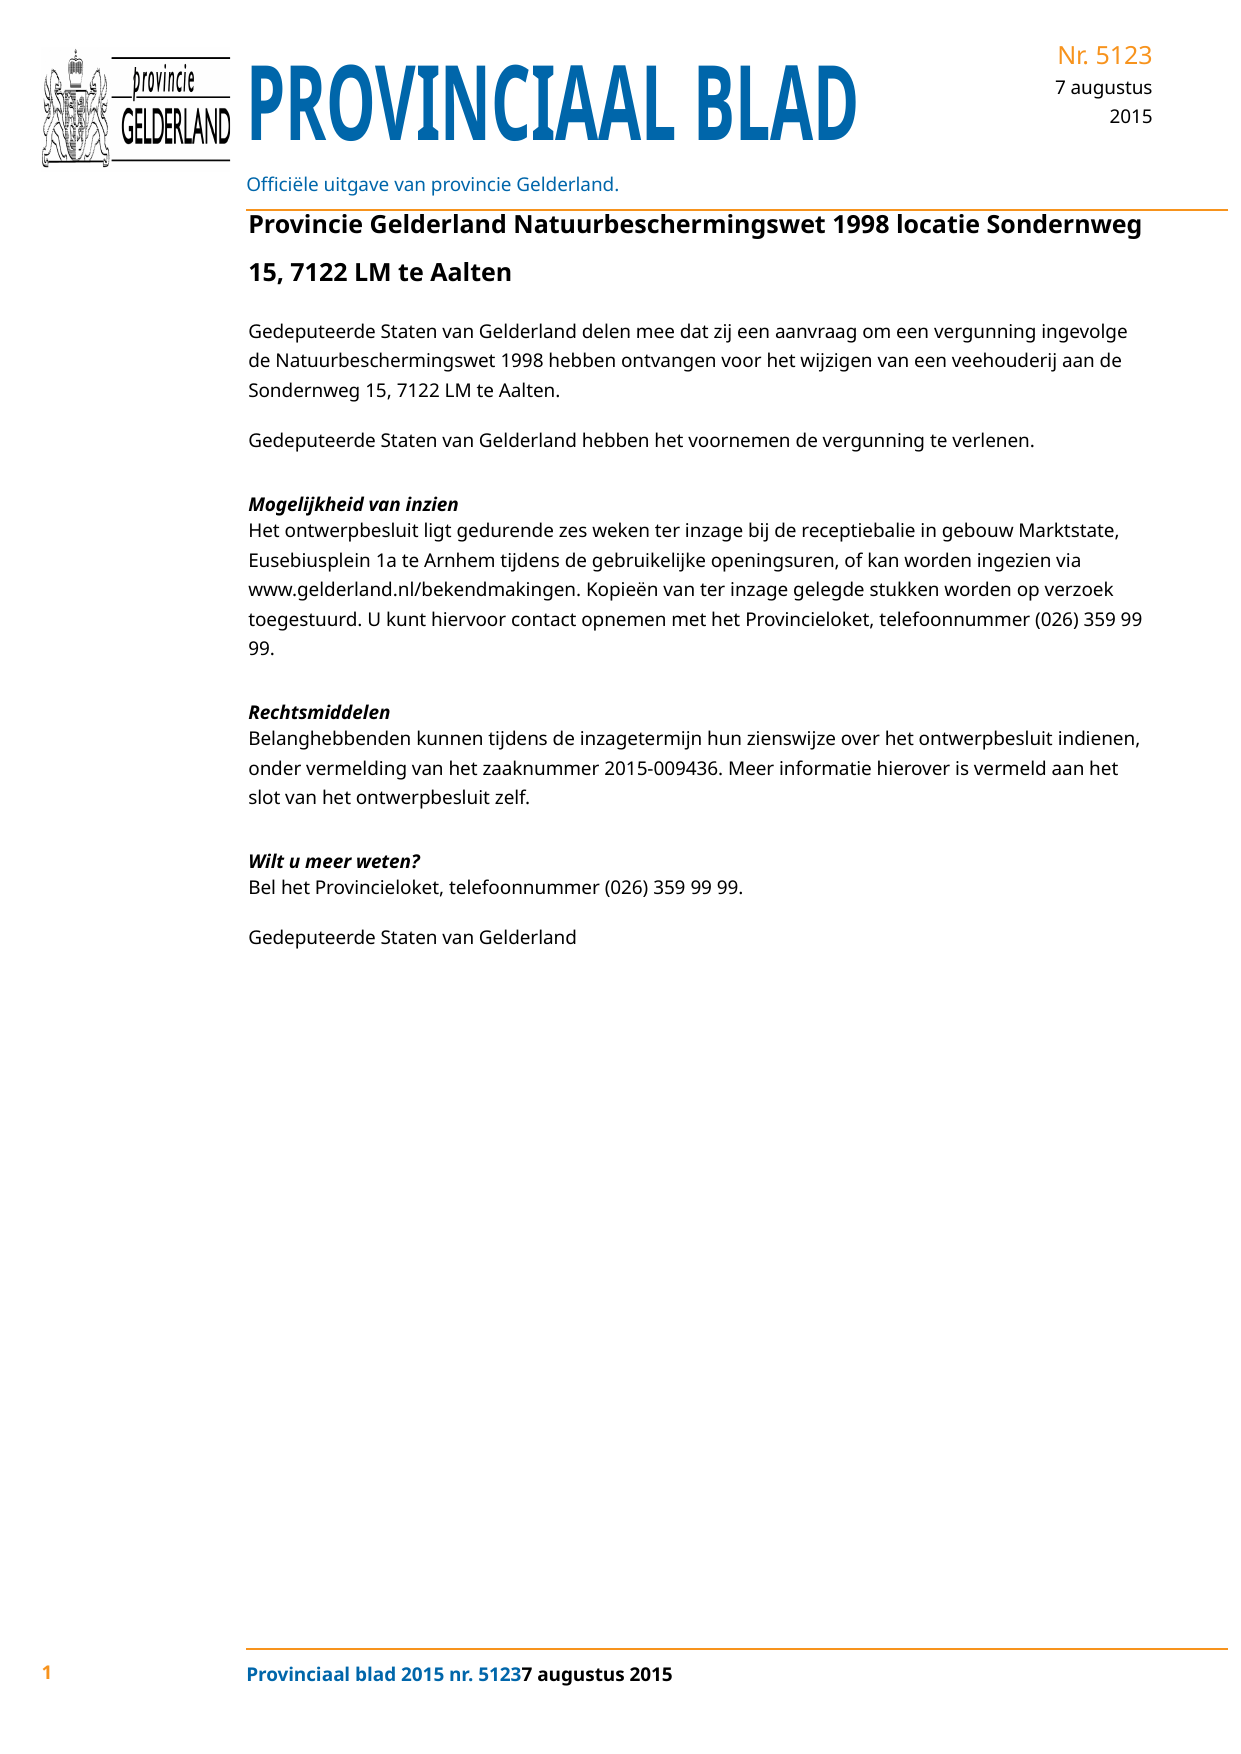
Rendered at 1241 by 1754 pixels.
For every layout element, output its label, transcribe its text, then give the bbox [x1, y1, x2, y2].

text Het ontwerpbesluit ligt gedurende zes weken ter inzage bij de receptiebalie in gebouw Marktstate, Eusebiusplein 1a te Arnhem tijdens de gebruikelijke openingsuren, of kan worden ingezien via www.gelderland.nl/bekendmakingen. Kopieën van ter inzage gelegde stukken worden op verzoek toegestuurd. U kunt hiervoor contact opnemen met het Provincieloket, telefoonnummer (026) 359 99 99. [248, 517, 1152, 661]
text Mogelijkheid van inzien [248, 491, 1152, 517]
text Rechtsmiddelen [248, 699, 1152, 725]
text Gedeputeerde Staten van Gelderland [248, 924, 1152, 950]
text Gedeputeerde Staten van Gelderland hebben het voornemen de vergunning te verlenen. [248, 427, 1152, 453]
text Bel het Provincieloket, telefoonnummer (026) 359 99 99. [248, 874, 1152, 900]
text Belanghebbenden kunnen tijdens de inzagetermijn hun zienswijze over het ontwerpbesluit indienen, onder vermelding van het zaaknummer 2015-009436. Meer informatie hierover is vermeld aan het slot van het ontwerpbesluit zelf. [248, 725, 1152, 810]
picture [41, 47, 231, 172]
text Provincie Gelderland Natuurbeschermingswet 1998 locatie Sondernweg 15, 7122 LM te Aalten [248, 211, 1152, 288]
text Wilt u meer weten? [248, 848, 1152, 874]
text Gedeputeerde Staten van Gelderland delen mee dat zij een aanvraag om een vergunning ingevolge de Natuurbeschermingswet 1998 hebben ontvangen voor het wijzigen van een veehouderij aan de Sondernweg 15, 7122 LM te Aalten. [248, 318, 1152, 403]
